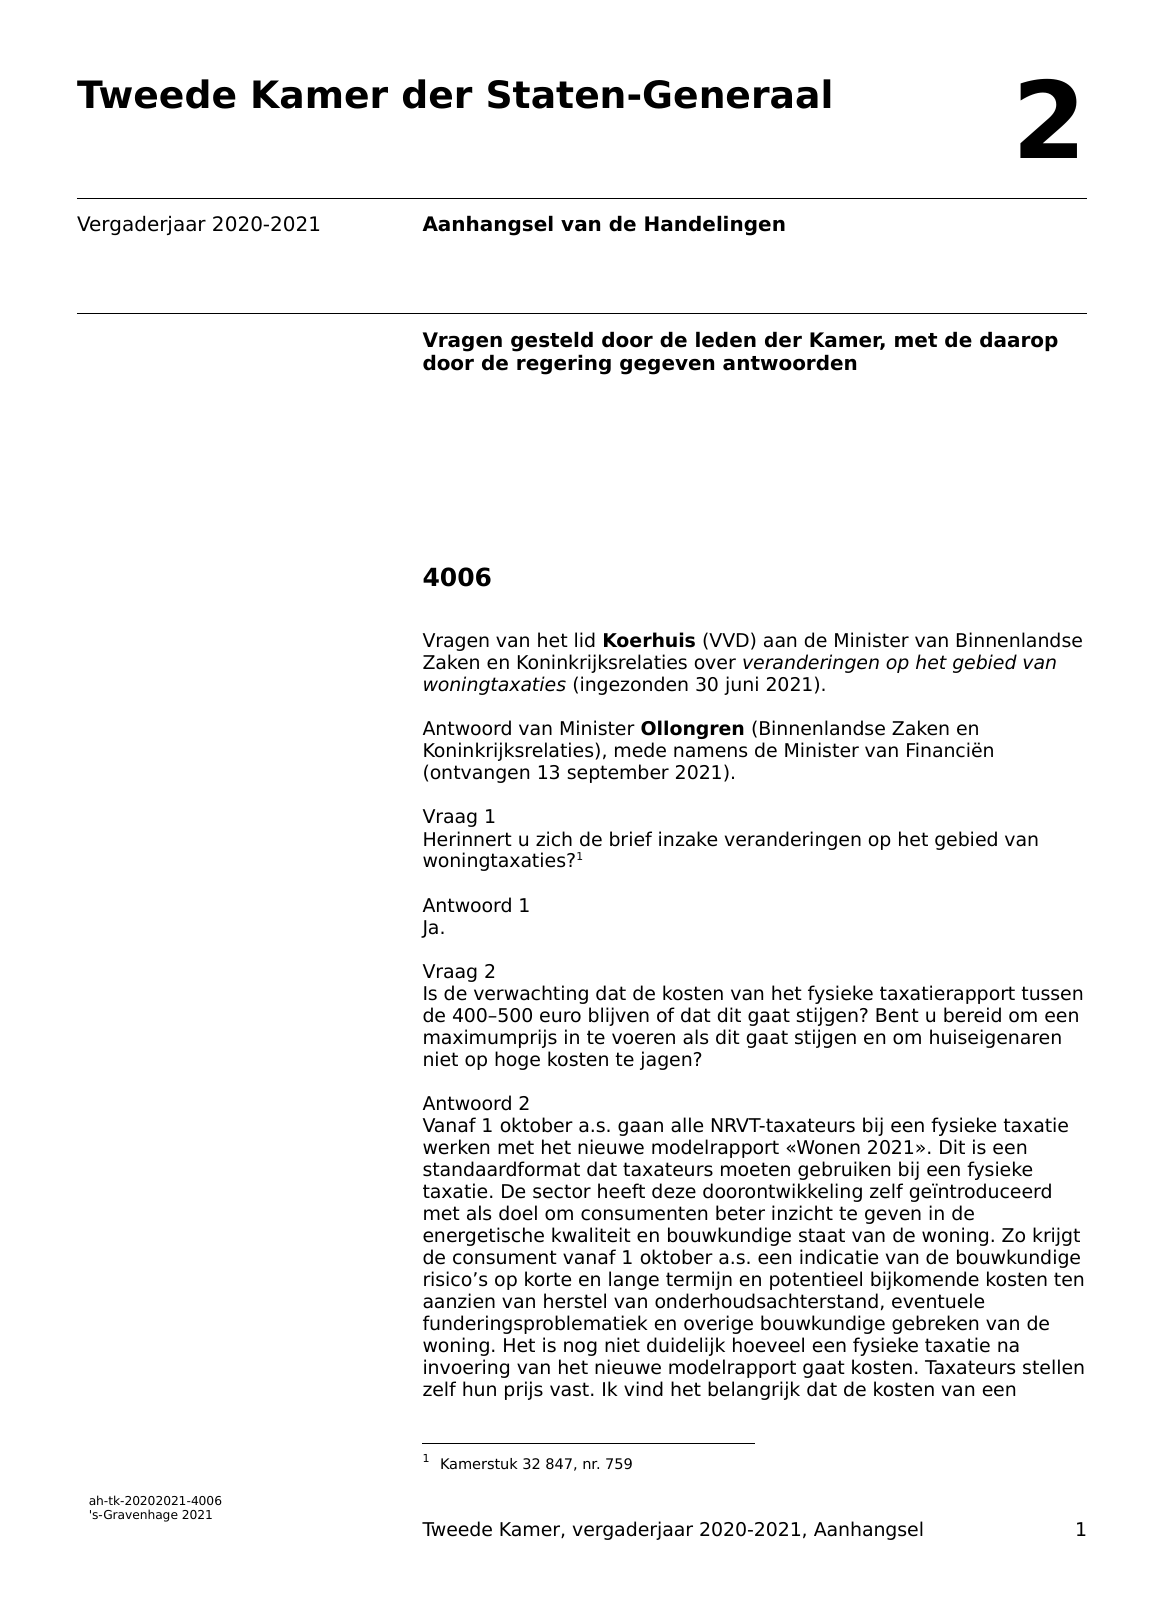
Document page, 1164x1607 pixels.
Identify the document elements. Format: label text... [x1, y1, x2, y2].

table_cell [77, 314, 422, 375]
text Antwoord 1 [422, 894, 1087, 917]
table_header 2 [886, 59, 1087, 198]
table_cell Vergaderjaar 2020-2021 [77, 199, 422, 313]
text 's-Gravenhage 2021 [88, 1508, 323, 1522]
text 4006 [422, 563, 1087, 592]
table_cell Vragen gesteld door de leden der Kamer, met de daarop door de regering gegeven antwoorden [422, 314, 1087, 375]
text Herinnert u zich de brief inzake veranderingen op het gebied van woningtaxaties? [422, 828, 1087, 872]
text Vraag 2 [422, 961, 1087, 983]
text ah-tk-20202021-4006 [88, 1494, 323, 1508]
text Vragen van het lid Koerhuis (VVD) aan de Minister van Binnenlandse Zaken en Koninkrijksrelaties over veranderingen op het gebied van woningtaxaties (ingezonden 30 juni 2021). [422, 630, 1087, 696]
text Antwoord van Minister Ollongren (Binnenlandse Zaken en Koninkrijksrelaties), mede namens de Minister van Financiën (ontvangen 13 september 2021). [422, 718, 1087, 784]
text Is de verwachting dat de kosten van het fysieke taxatierapport tussen de 400–500 euro blijven of dat dit gaat stijgen? Bent u bereid om een maximumprijs in te voeren als dit gaat stijgen en om huiseigenaren niet op hoge kosten te jagen? [422, 983, 1087, 1071]
text Kamerstuk 32 847, nr. 759 [422, 1452, 1087, 1474]
text Ja. [422, 917, 1087, 938]
text Vraag 1 [422, 806, 1087, 828]
table_cell Aanhangsel van de Handelingen [422, 199, 1087, 313]
table_header Tweede Kamer der Staten-Generaal [77, 59, 886, 198]
text Antwoord 2 [422, 1093, 1087, 1115]
text Vanaf 1 oktober a.s. gaan alle NRVT-taxateurs bij een fysieke taxatie werken met het nieuwe modelrapport «Wonen 2021». Dit is een standaardformat dat taxateurs moeten gebruiken bij een fysieke taxatie. De sector heeft deze doorontwikkeling zelf geïntroduceerd met als doel om consumenten beter inzicht te geven in de energetische kwaliteit en bouwkundige staat van de woning. Zo krijgt de consument vanaf 1 oktober a.s. een indicatie van de bouwkundige risico’s op korte en lange termijn en potentieel bijkomende kosten ten aanzien van herstel van onderhoudsachterstand, eventuele funderingsproblematiek en overige bouwkundige gebreken van de woning. Het is nog niet duidelijk hoeveel een fysieke taxatie na invoering van het nieuwe modelrapport gaat kosten. Taxateurs stellen zelf hun prijs vast. Ik vind het belangrijk dat de kosten van een [422, 1115, 1087, 1401]
